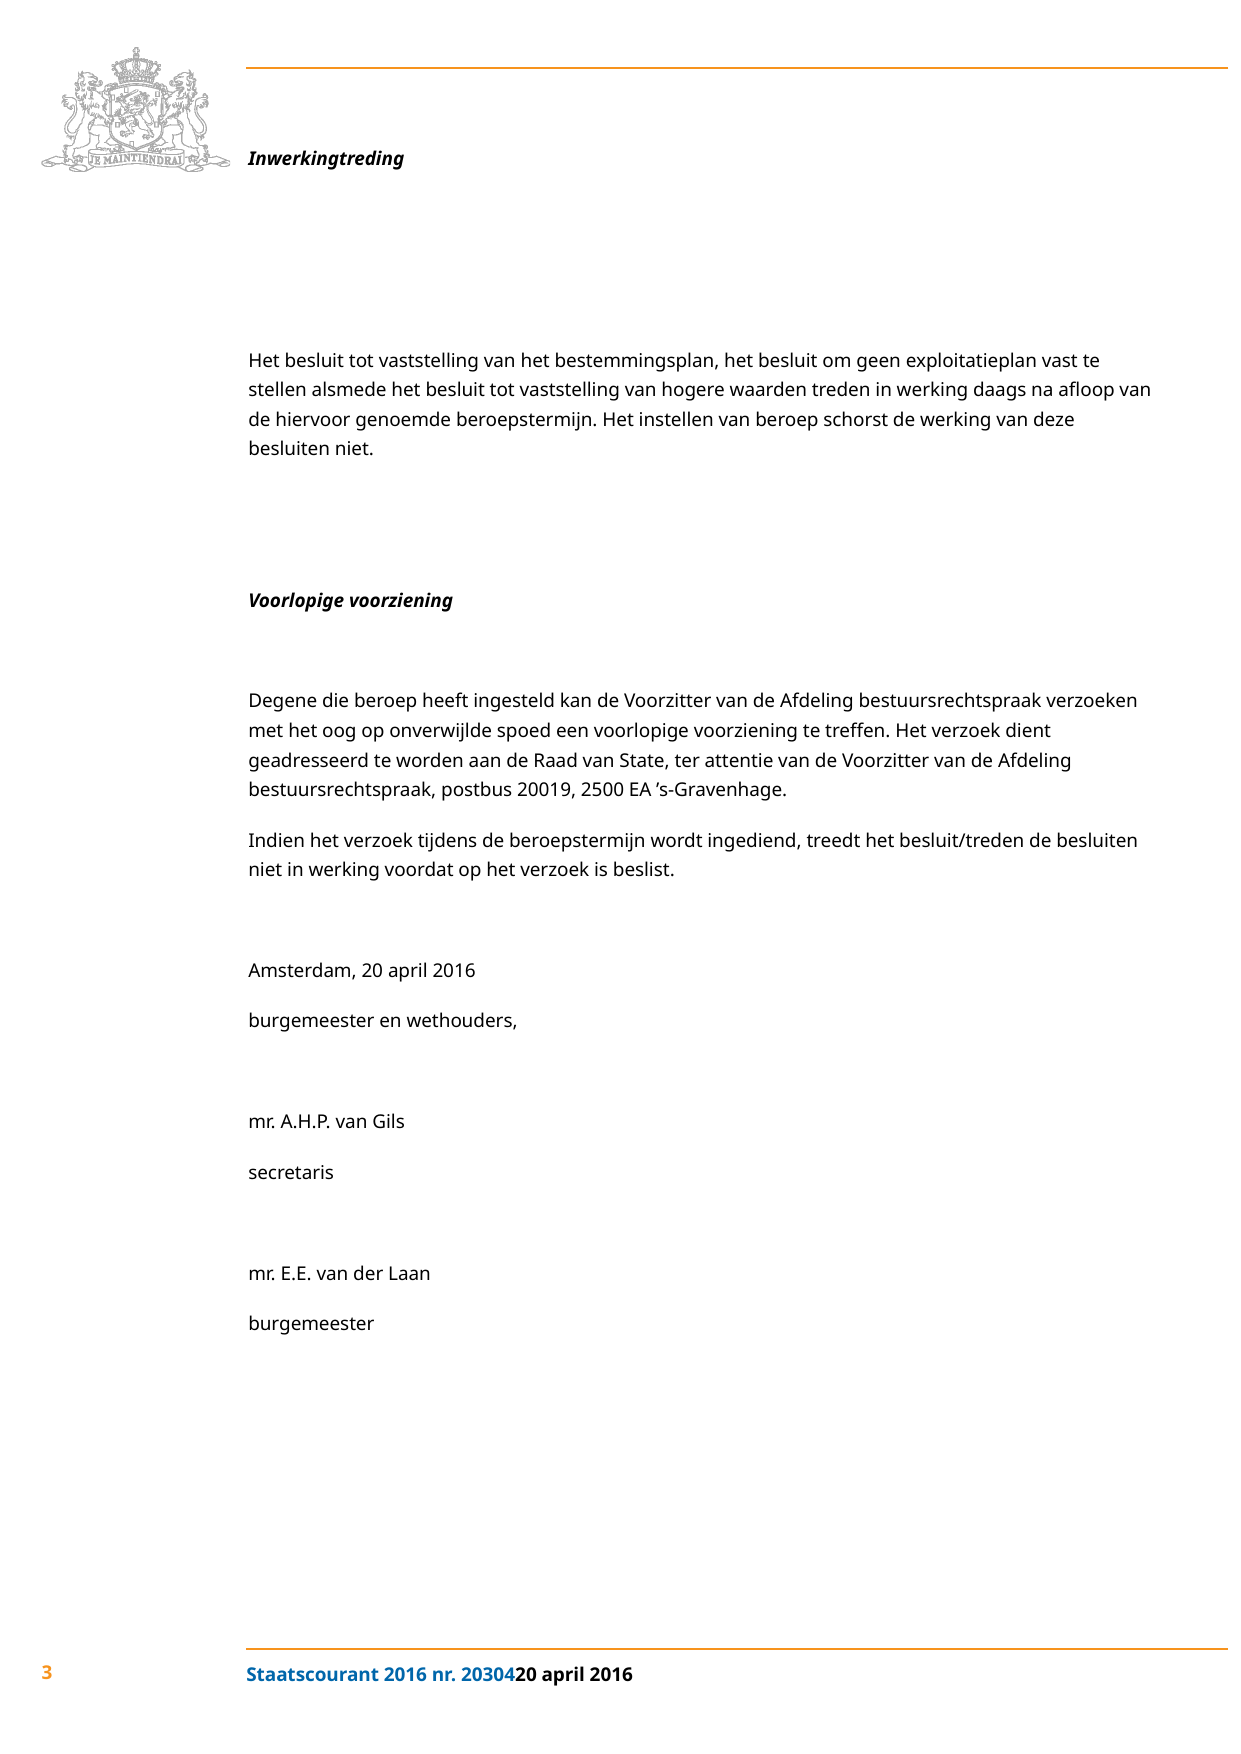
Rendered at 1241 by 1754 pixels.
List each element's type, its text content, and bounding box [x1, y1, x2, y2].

text Inwerkingtreding [248, 145, 1152, 171]
text mr. A.H.P. van Gils [248, 1108, 1152, 1134]
text mr. E.E. van der Laan [248, 1260, 1152, 1286]
text Amsterdam, 20 april 2016 [248, 957, 1152, 983]
text Het besluit tot vaststelling van het bestemmingsplan, het besluit om geen exploitatieplan vast te stellen alsmede het besluit tot vaststelling van hogere waarden treden in werking daags na afloop van de hiervoor genoemde beroepstermijn. Het instellen van beroep schorst de werking van deze besluiten niet. [248, 347, 1152, 461]
text Voorlopige voorziening [248, 587, 1152, 613]
text secretaris [248, 1159, 1152, 1185]
text burgemeester en wethouders, [248, 1008, 1152, 1033]
picture [41, 47, 231, 172]
text Degene die beroep heeft ingesteld kan de Voorzitter van de Afdeling bestuursrechtspraak verzoeken met het oog op onverwijlde spoed een voorlopige voorziening te treffen. Het verzoek dient geadresseerd te worden aan de Raad van State, ter attentie van de Voorzitter van de Afdeling bestuursrechtspraak, postbus 20019, 2500 EA ’s-Gravenhage. [248, 688, 1152, 802]
text burgemeester [248, 1310, 1152, 1336]
text Indien het verzoek tijdens de beroepstermijn wordt ingediend, treedt het besluit/treden de besluiten niet in werking voordat op het verzoek is beslist. [248, 827, 1152, 882]
